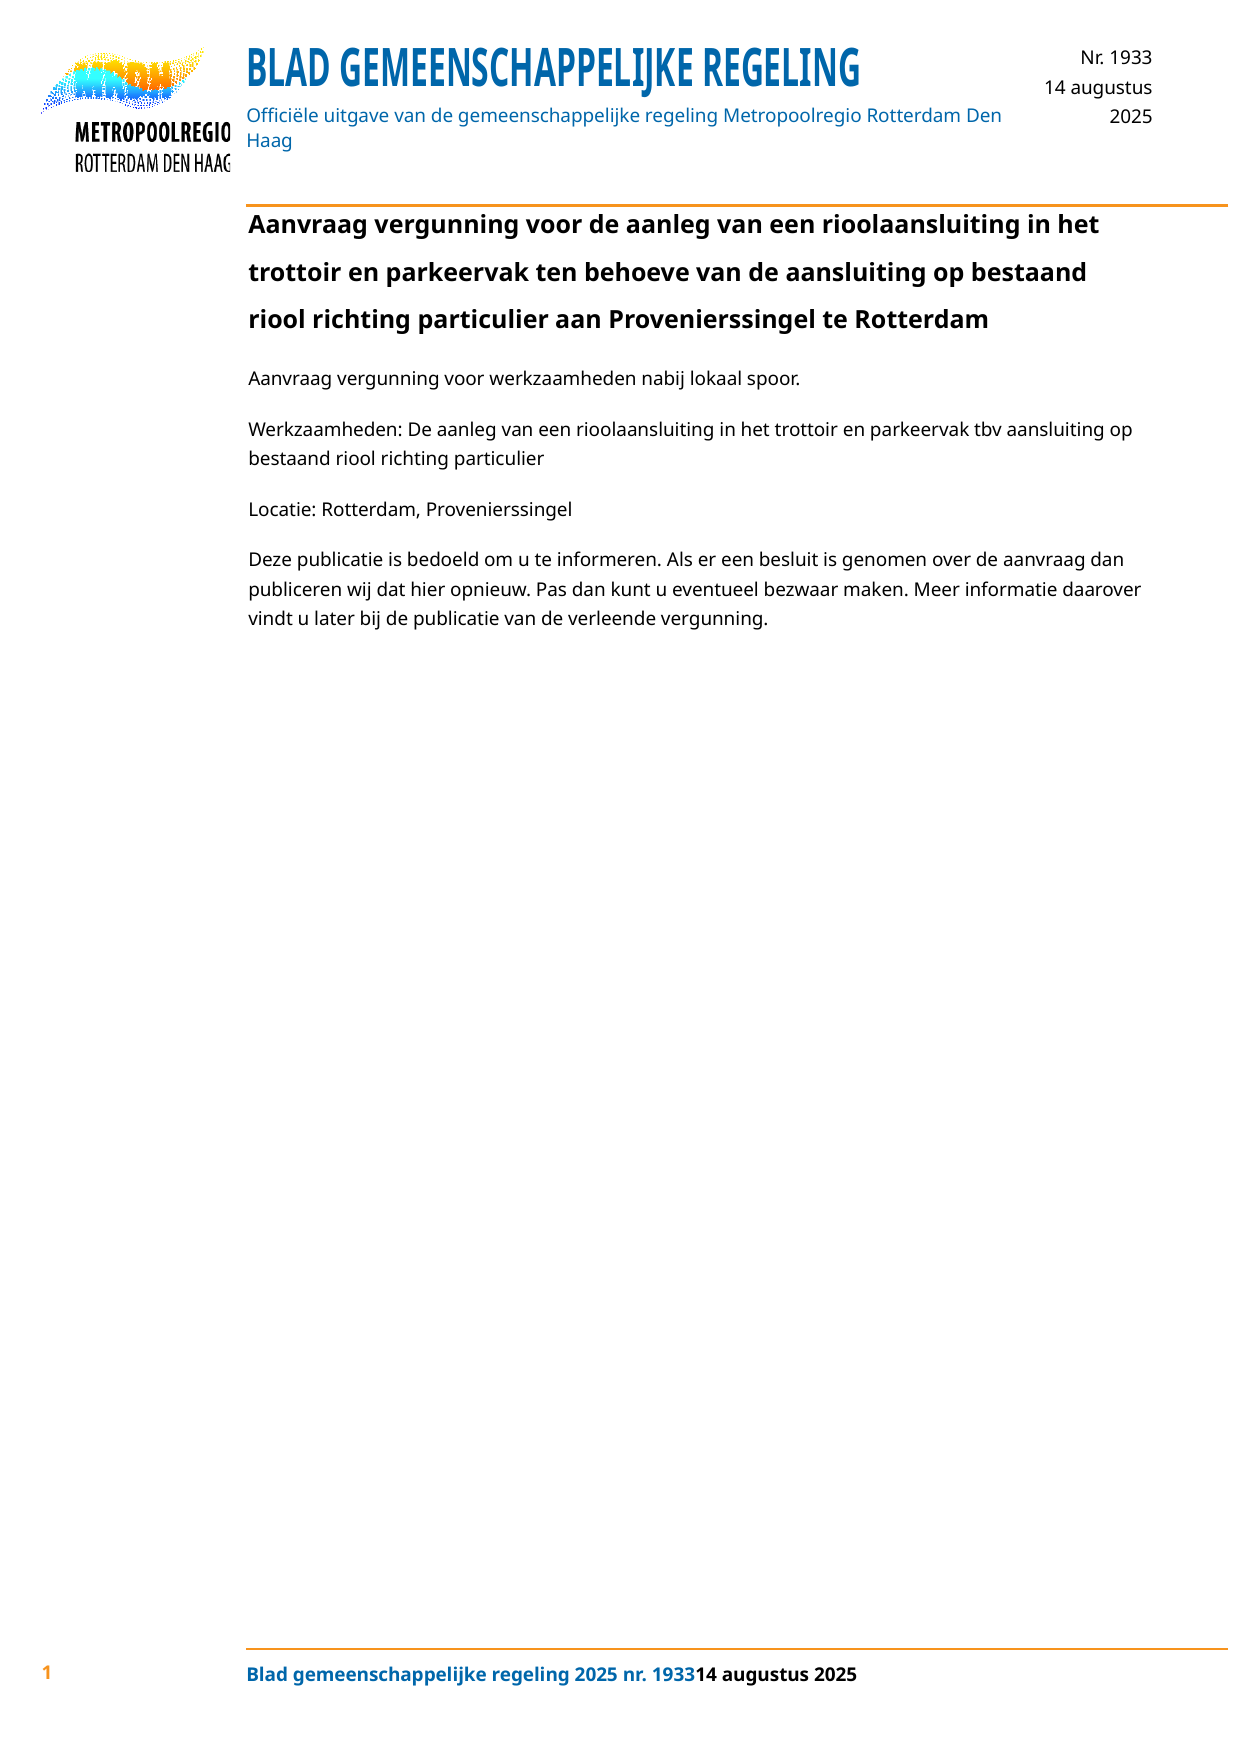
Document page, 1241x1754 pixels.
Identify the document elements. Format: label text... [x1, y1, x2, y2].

text Locatie: Rotterdam, Provenierssingel [248, 496, 1152, 522]
text Aanvraag vergunning voor de aanleg van een rioolaansluiting in het trottoir en parkeervak ten behoeve van de aansluiting op bestaand riool richting particulier aan Provenierssingel te Rotterdam [248, 207, 1152, 336]
picture [41, 47, 231, 172]
text Aanvraag vergunning voor werkzaamheden nabij lokaal spoor. [248, 366, 1152, 391]
text Deze publicatie is bedoeld om u te informeren. Als er een besluit is genomen over de aanvraag dan publiceren wij dat hier opnieuw. Pas dan kunt u eventueel bezwaar maken. Meer informatie daarover vindt u later bij de publicatie van de verleende vergunning. [248, 546, 1152, 631]
text Werkzaamheden: De aanleg van een rioolaansluiting in het trottoir en parkeervak tbv aansluiting op bestaand riool richting particulier [248, 416, 1152, 471]
